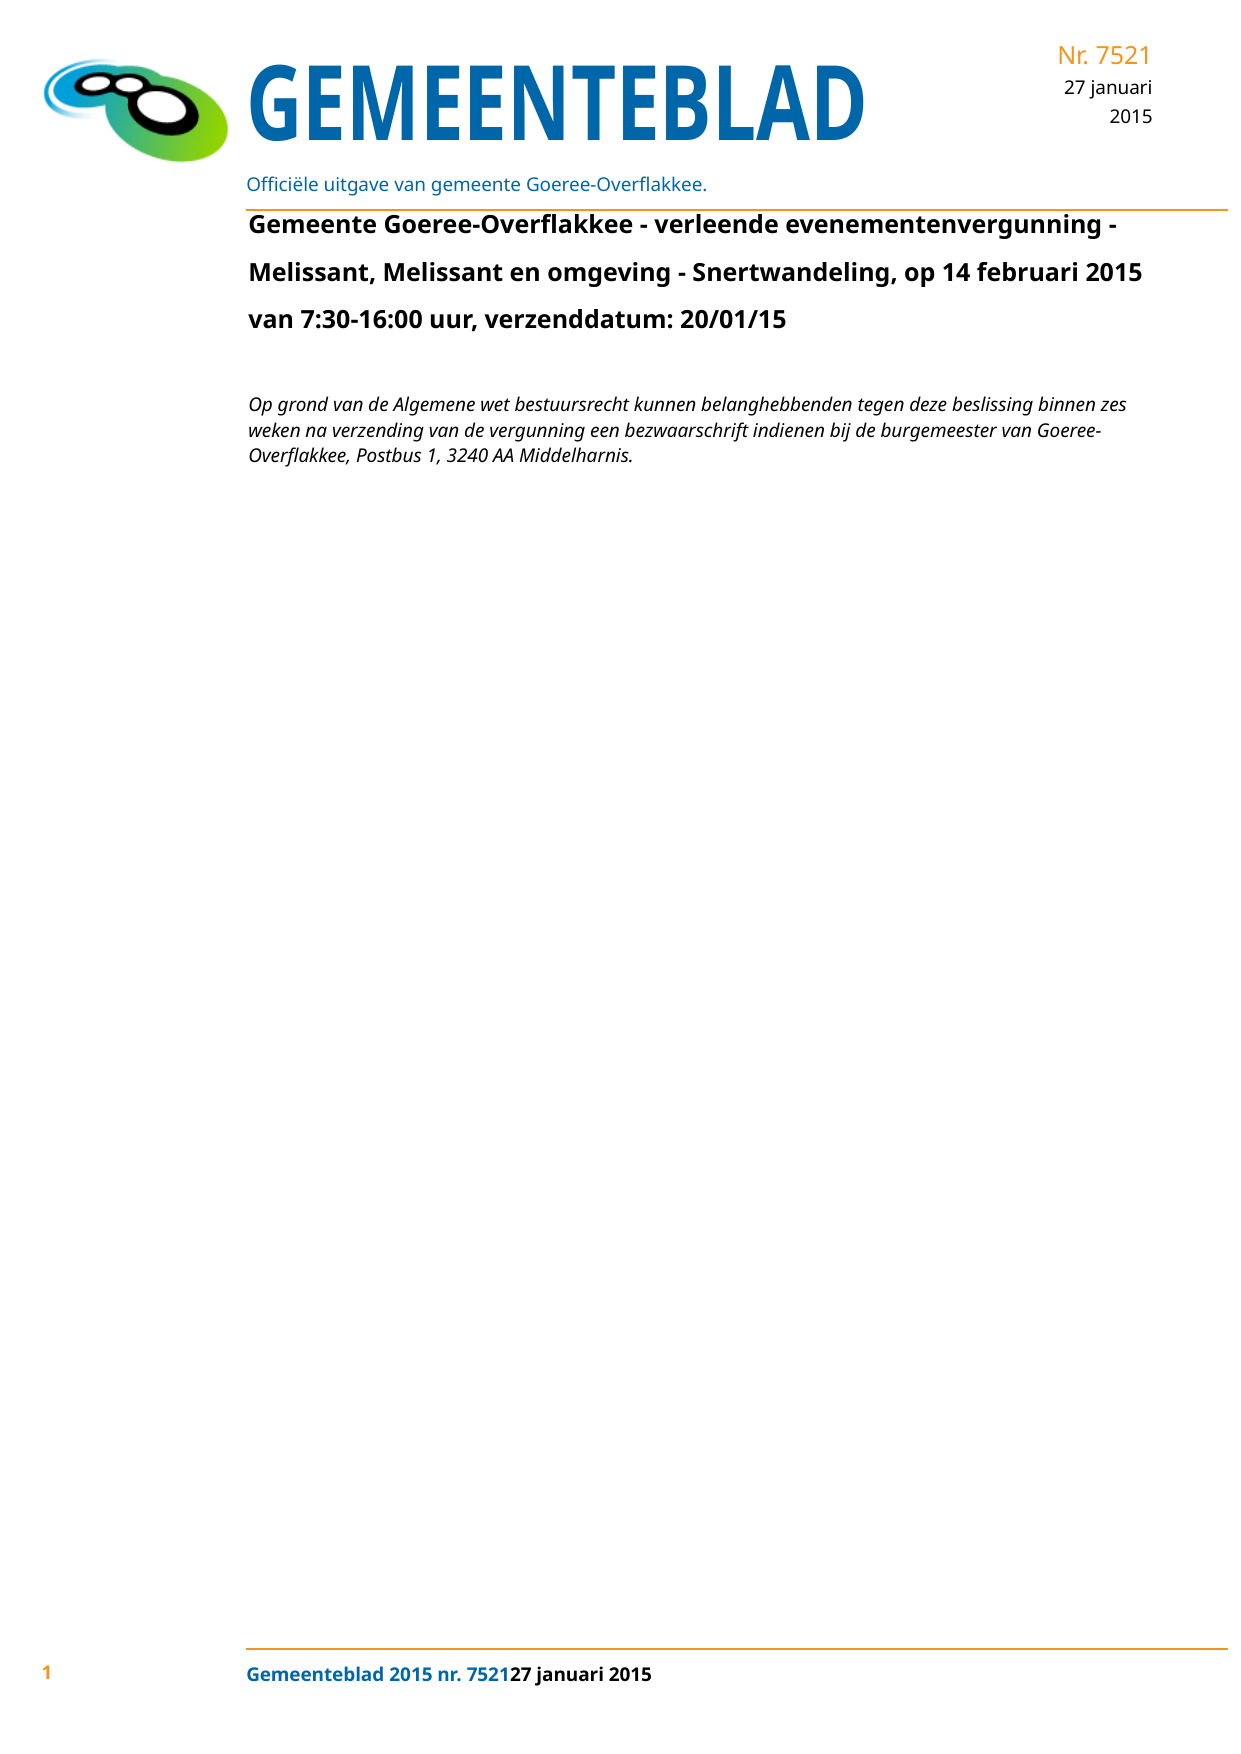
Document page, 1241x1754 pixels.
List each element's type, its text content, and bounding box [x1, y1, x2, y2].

picture [41, 47, 231, 172]
text Op grond van de Algemene wet bestuursrecht kunnen belanghebbenden tegen deze beslissing binnen zes weken na verzending van de vergunning een bezwaarschrift indienen bij de burgemeester van Goeree-Overflakkee, Postbus 1, 3240 AA Middelharnis. [248, 391, 1152, 468]
text Gemeente Goeree-Overflakkee - verleende evenementenvergunning - Melissant, Melissant en omgeving - Snertwandeling, op 14 februari 2015 van 7:30-16:00 uur, verzenddatum: 20/01/15 [248, 211, 1152, 336]
